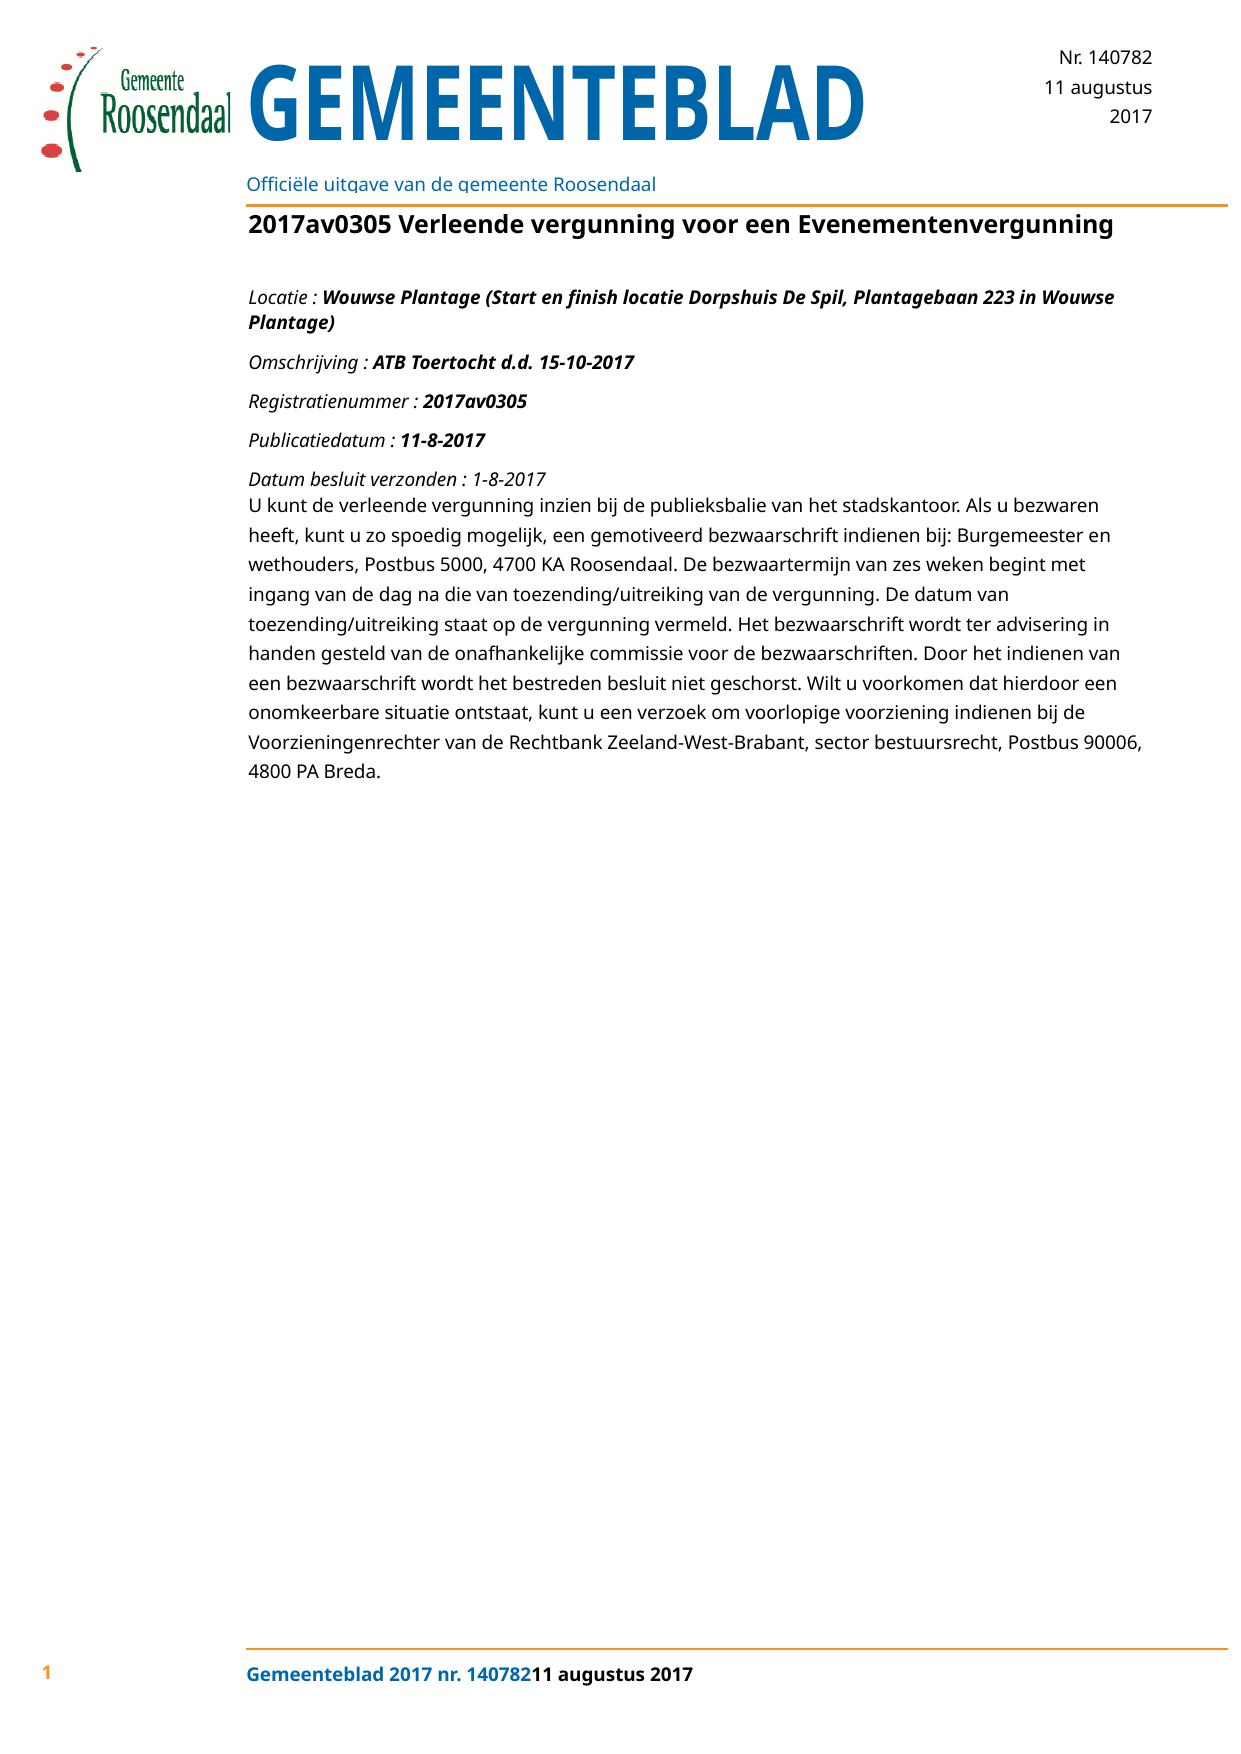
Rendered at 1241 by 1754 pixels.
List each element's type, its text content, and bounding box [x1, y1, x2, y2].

text Omschrijving : ATB Toertocht d.d. 15-10-2017 [248, 349, 1152, 374]
text Registratienummer : 2017av0305 [248, 388, 1152, 414]
text Publicatiedatum : 11-8-2017 [248, 427, 1152, 453]
picture [41, 47, 231, 172]
text 2017av0305 Verleende vergunning voor een Evenementenvergunning [248, 207, 1152, 241]
text U kunt de verleende vergunning inzien bij de publieksbalie van het stadskantoor. Als u bezwaren heeft, kunt u zo spoedig mogelijk, een gemotiveerd bezwaarschrift indienen bij: Burgemeester en wethouders, Postbus 5000, 4700 KA Roosendaal. De bezwaartermijn van zes weken begint met ingang van de dag na die van toezending/uitreiking van de vergunning. De datum van toezending/uitreiking staat op de vergunning vermeld. Het bezwaarschrift wordt ter advisering in handen gesteld van de onafhankelijke commissie voor de bezwaarschriften. Door het indienen van een bezwaarschrift wordt het bestreden besluit niet geschorst. Wilt u voorkomen dat hierdoor een onomkeerbare situatie ontstaat, kunt u een verzoek om voorlopige voorziening indienen bij de Voorzieningenrechter van de Rechtbank Zeeland-West-Brabant, sector bestuursrecht, Postbus 90006, 4800 PA Breda. [248, 492, 1152, 784]
text Datum besluit verzonden : 1-8-2017 [248, 467, 1152, 492]
text Locatie : Wouwse Plantage (Start en finish locatie Dorpshuis De Spil, Plantagebaan 223 in Wouwse Plantage) [248, 284, 1152, 335]
